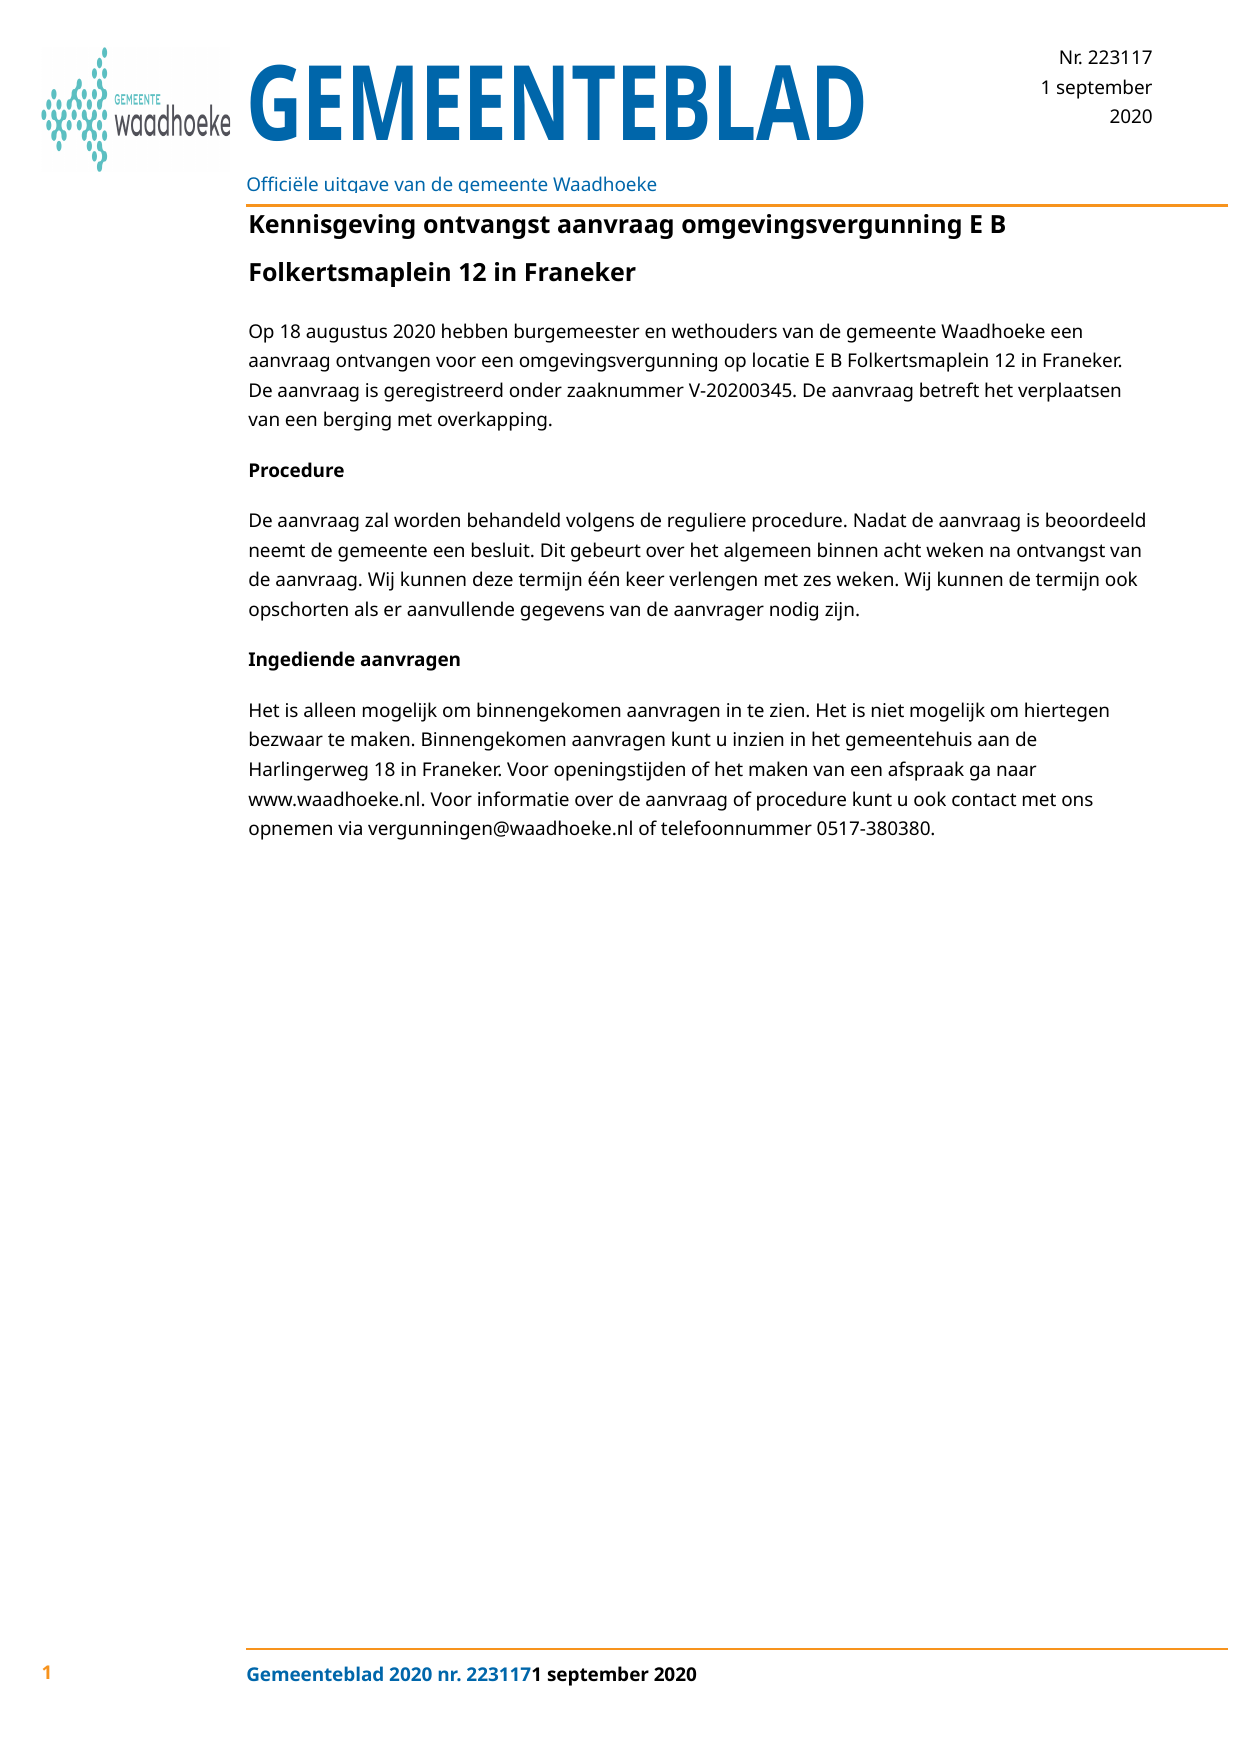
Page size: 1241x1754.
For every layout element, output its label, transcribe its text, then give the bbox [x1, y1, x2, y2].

text Ingediende aanvragen [248, 647, 1152, 672]
text Op 18 augustus 2020 hebben burgemeester en wethouders van de gemeente Waadhoeke een aanvraag ontvangen voor een omgevingsvergunning op locatie E B Folkertsmaplein 12 in Franeker. De aanvraag is geregistreerd onder zaaknummer V-20200345. De aanvraag betreft het verplaatsen van een berging met overkapping. [248, 318, 1152, 432]
text Procedure [248, 457, 1152, 483]
text Kennisgeving ontvangst aanvraag omgevingsvergunning E B Folkertsmaplein 12 in Franeker [248, 207, 1152, 288]
text Het is alleen mogelijk om binnengekomen aanvragen in te zien. Het is niet mogelijk om hiertegen bezwaar te maken. Binnengekomen aanvragen kunt u inzien in het gemeentehuis aan de Harlingerweg 18 in Franeker. Voor openingstijden of het maken van een afspraak ga naar www.waadhoeke.nl. Voor informatie over de aanvraag of procedure kunt u ook contact met ons opnemen via vergunningen@waadhoeke.nl of telefoonnummer 0517-380380. [248, 697, 1152, 841]
picture [41, 47, 231, 172]
text De aanvraag zal worden behandeld volgens de reguliere procedure. Nadat de aanvraag is beoordeeld neemt de gemeente een besluit. Dit gebeurt over het algemeen binnen acht weken na ontvangst van de aanvraag. Wij kunnen deze termijn één keer verlengen met zes weken. Wij kunnen de termijn ook opschorten als er aanvullende gegevens van de aanvrager nodig zijn. [248, 507, 1152, 622]
